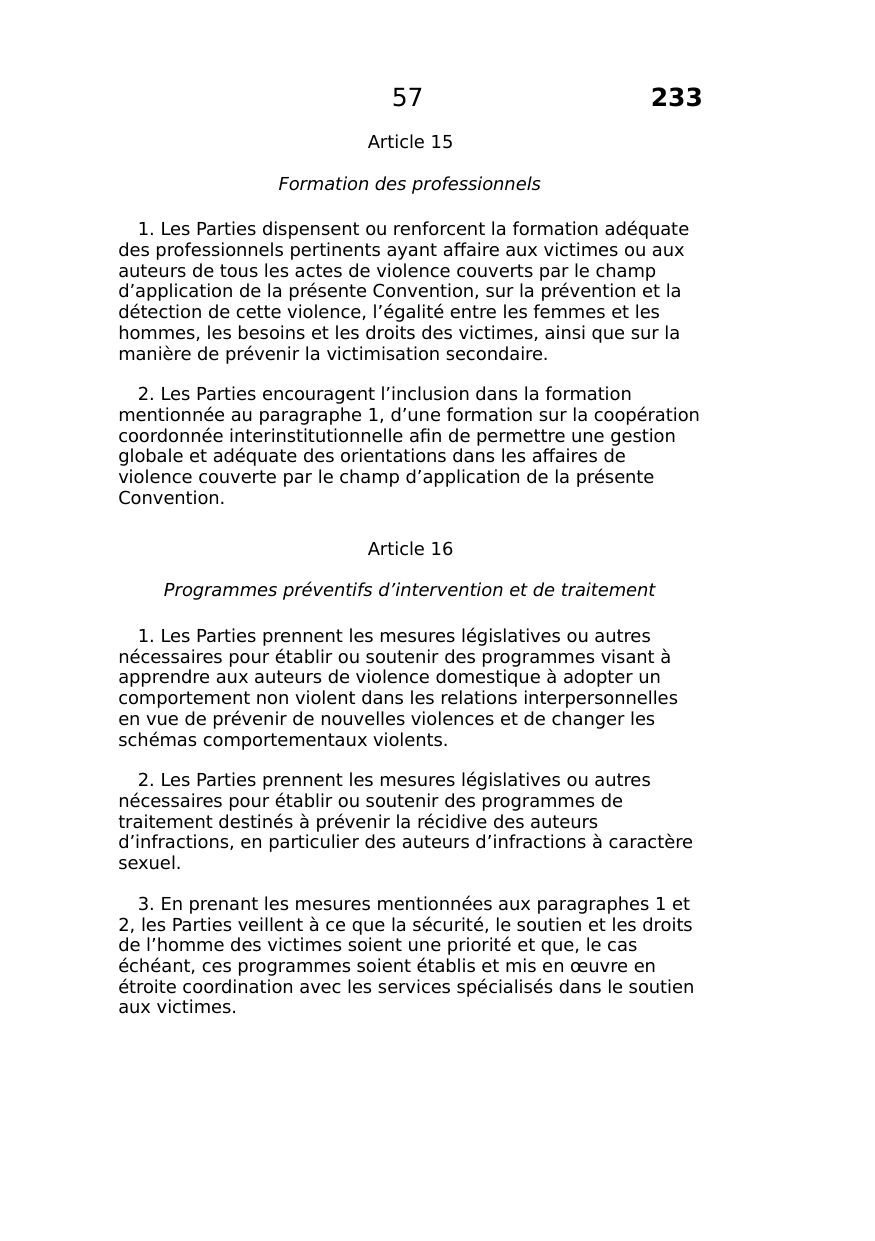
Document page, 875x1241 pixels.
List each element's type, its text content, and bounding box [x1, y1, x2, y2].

text 2. Les Parties encouragent l’inclusion dans la formation mentionnée au paragraphe 1, d’une formation sur la coopération coordonnée interinstitutionnelle afin de permettre une gestion globale et adéquate des orientations dans les affaires de violence couverte par le champ d’application de la présente Convention. [118, 384, 703, 508]
text 3. En prenant les mesures mentionnées aux paragraphes 1 et 2, les Parties veillent à ce que la sécurité, le soutien et les droits de l’homme des victimes soient une priorité et que, le cas échéant, ces programmes soient établis et mis en œuvre en étroite coordination avec les services spécialisés dans le soutien aux victimes. [118, 894, 703, 1018]
text 2. Les Parties prennent les mesures législatives ou autres nécessaires pour établir ou soutenir des programmes de traitement destinés à prévenir la récidive des auteurs d’infractions, en particulier des auteurs d’infractions à caractère sexuel. [118, 770, 703, 874]
text 1. Les Parties prennent les mesures législatives ou autres nécessaires pour établir ou soutenir des programmes visant à apprendre aux auteurs de violence domestique à adopter un comportement non violent dans les relations interpersonnelles en vue de prévenir de nouvelles violences et de changer les schémas comportementaux violents. [118, 626, 703, 750]
text 1. Les Parties dispensent ou renforcent la formation adéquate des professionnels pertinents ayant affaire aux victimes ou aux auteurs de tous les actes de violence couverts par le champ d’application de la présente Convention, sur la prévention et la détection de cette violence, l’égalité entre les femmes et les hommes, les besoins et les droits des victimes, ainsi que sur la manière de prévenir la victimisation secondaire. [118, 219, 703, 364]
subtitle Article 15 Formation des professionnels [118, 132, 703, 194]
subtitle Article 16 Programmes préventifs d’intervention et de traitement [118, 538, 703, 601]
